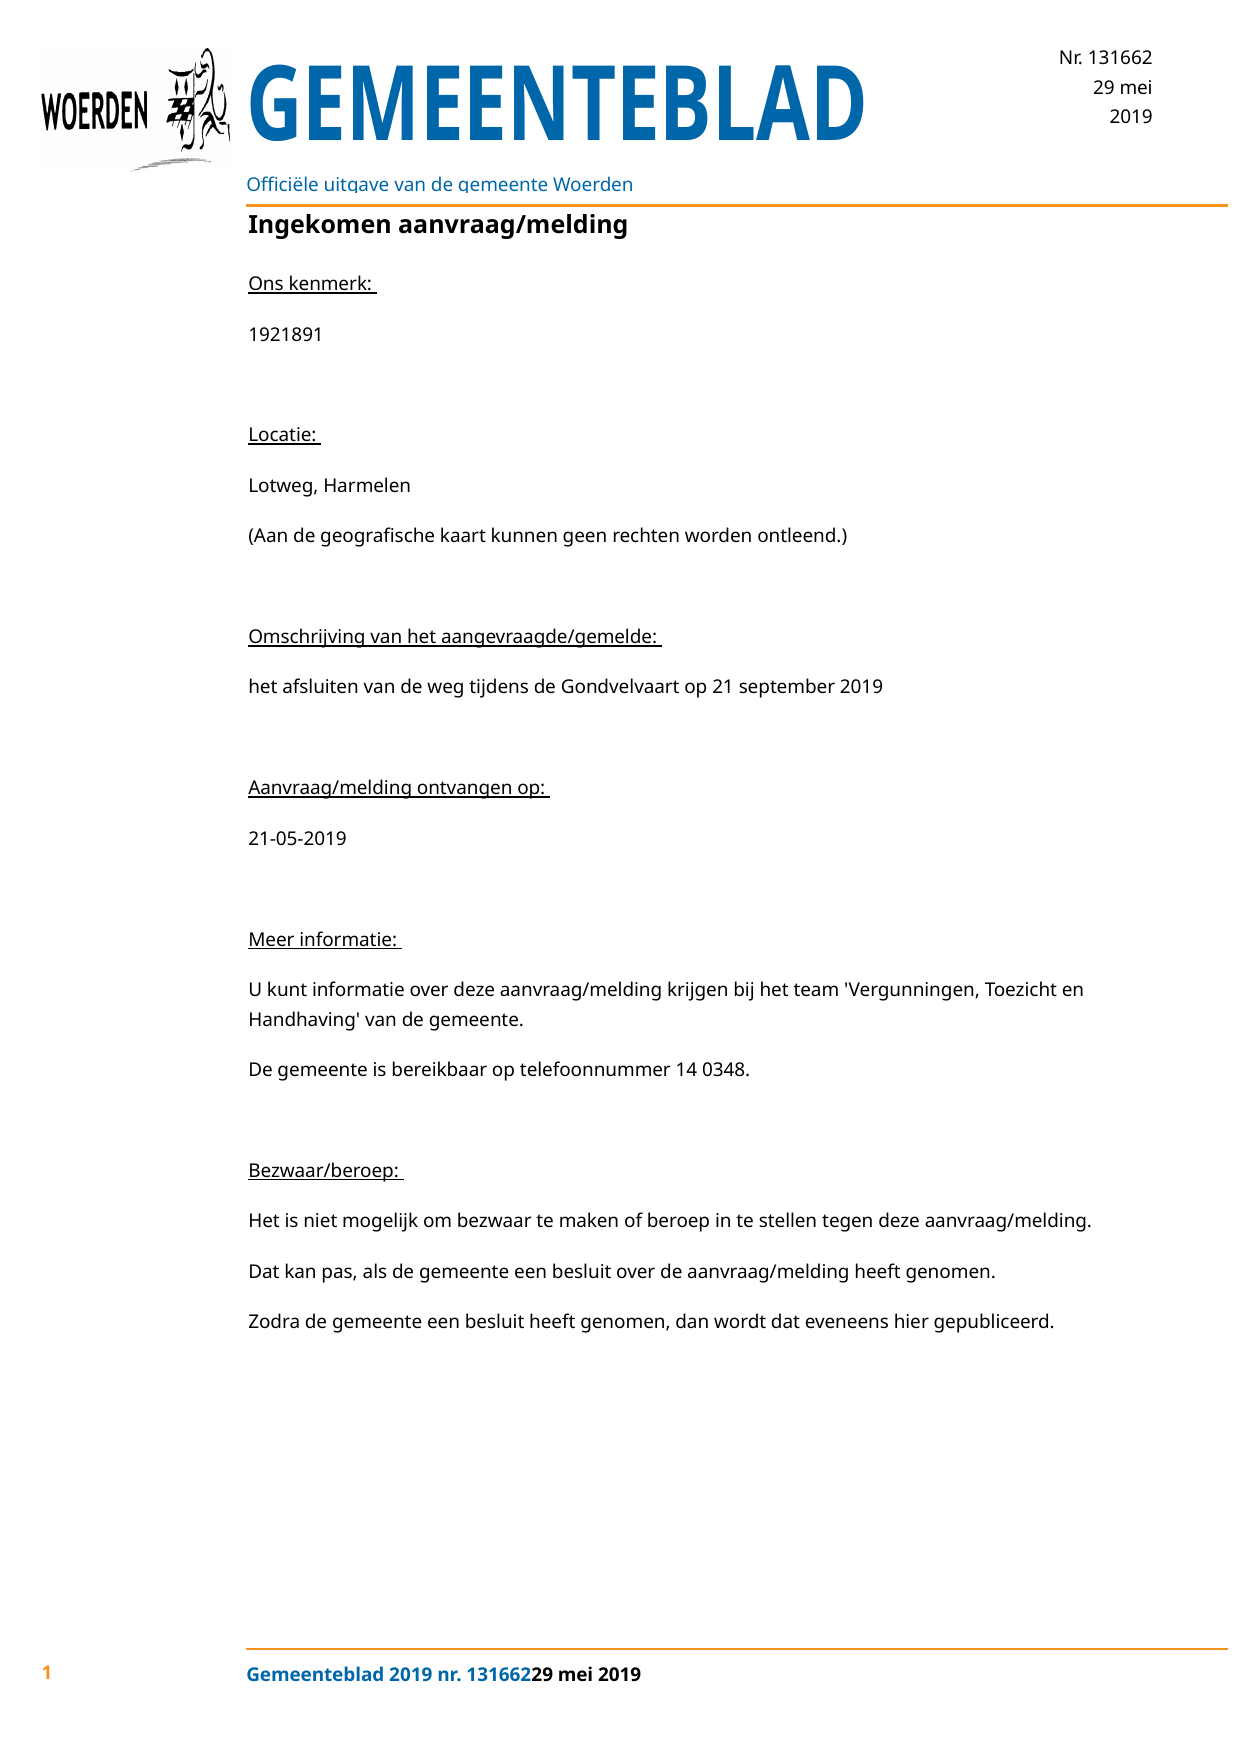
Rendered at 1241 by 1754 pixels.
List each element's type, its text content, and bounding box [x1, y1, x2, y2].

text Lotweg, Harmelen [248, 472, 1152, 498]
text 21-05-2019 [248, 825, 1152, 851]
text Ingekomen aanvraag/melding [248, 207, 1152, 241]
text De gemeente is bereikbaar op telefoonnummer 14 0348. [248, 1056, 1152, 1082]
text Zodra de gemeente een besluit heeft genomen, dan wordt dat eveneens hier gepubliceerd. [248, 1308, 1152, 1334]
text Dat kan pas, als de gemeente een besluit over de aanvraag/melding heeft genomen. [248, 1258, 1152, 1283]
text U kunt informatie over deze aanvraag/melding krijgen bij het team 'Vergunningen, Toezicht en Handhaving' van de gemeente. [248, 976, 1152, 1031]
text Omschrijving van het aangevraagde/gemelde: [248, 623, 1152, 649]
text Ons kenmerk: [248, 270, 1152, 296]
text (Aan de geografische kaart kunnen geen rechten worden ontleend.) [248, 522, 1152, 548]
picture [41, 47, 231, 172]
text het afsluiten van de weg tijdens de Gondvelvaart op 21 september 2019 [248, 674, 1152, 699]
text Aanvraag/melding ontvangen op: [248, 774, 1152, 800]
text Locatie: [248, 422, 1152, 447]
text Meer informatie: [248, 926, 1152, 951]
text Het is niet mogelijk om bezwaar te maken of beroep in te stellen tegen deze aanvraag/melding. [248, 1207, 1152, 1233]
text 1921891 [248, 321, 1152, 346]
text Bezwaar/beroep: [248, 1157, 1152, 1183]
